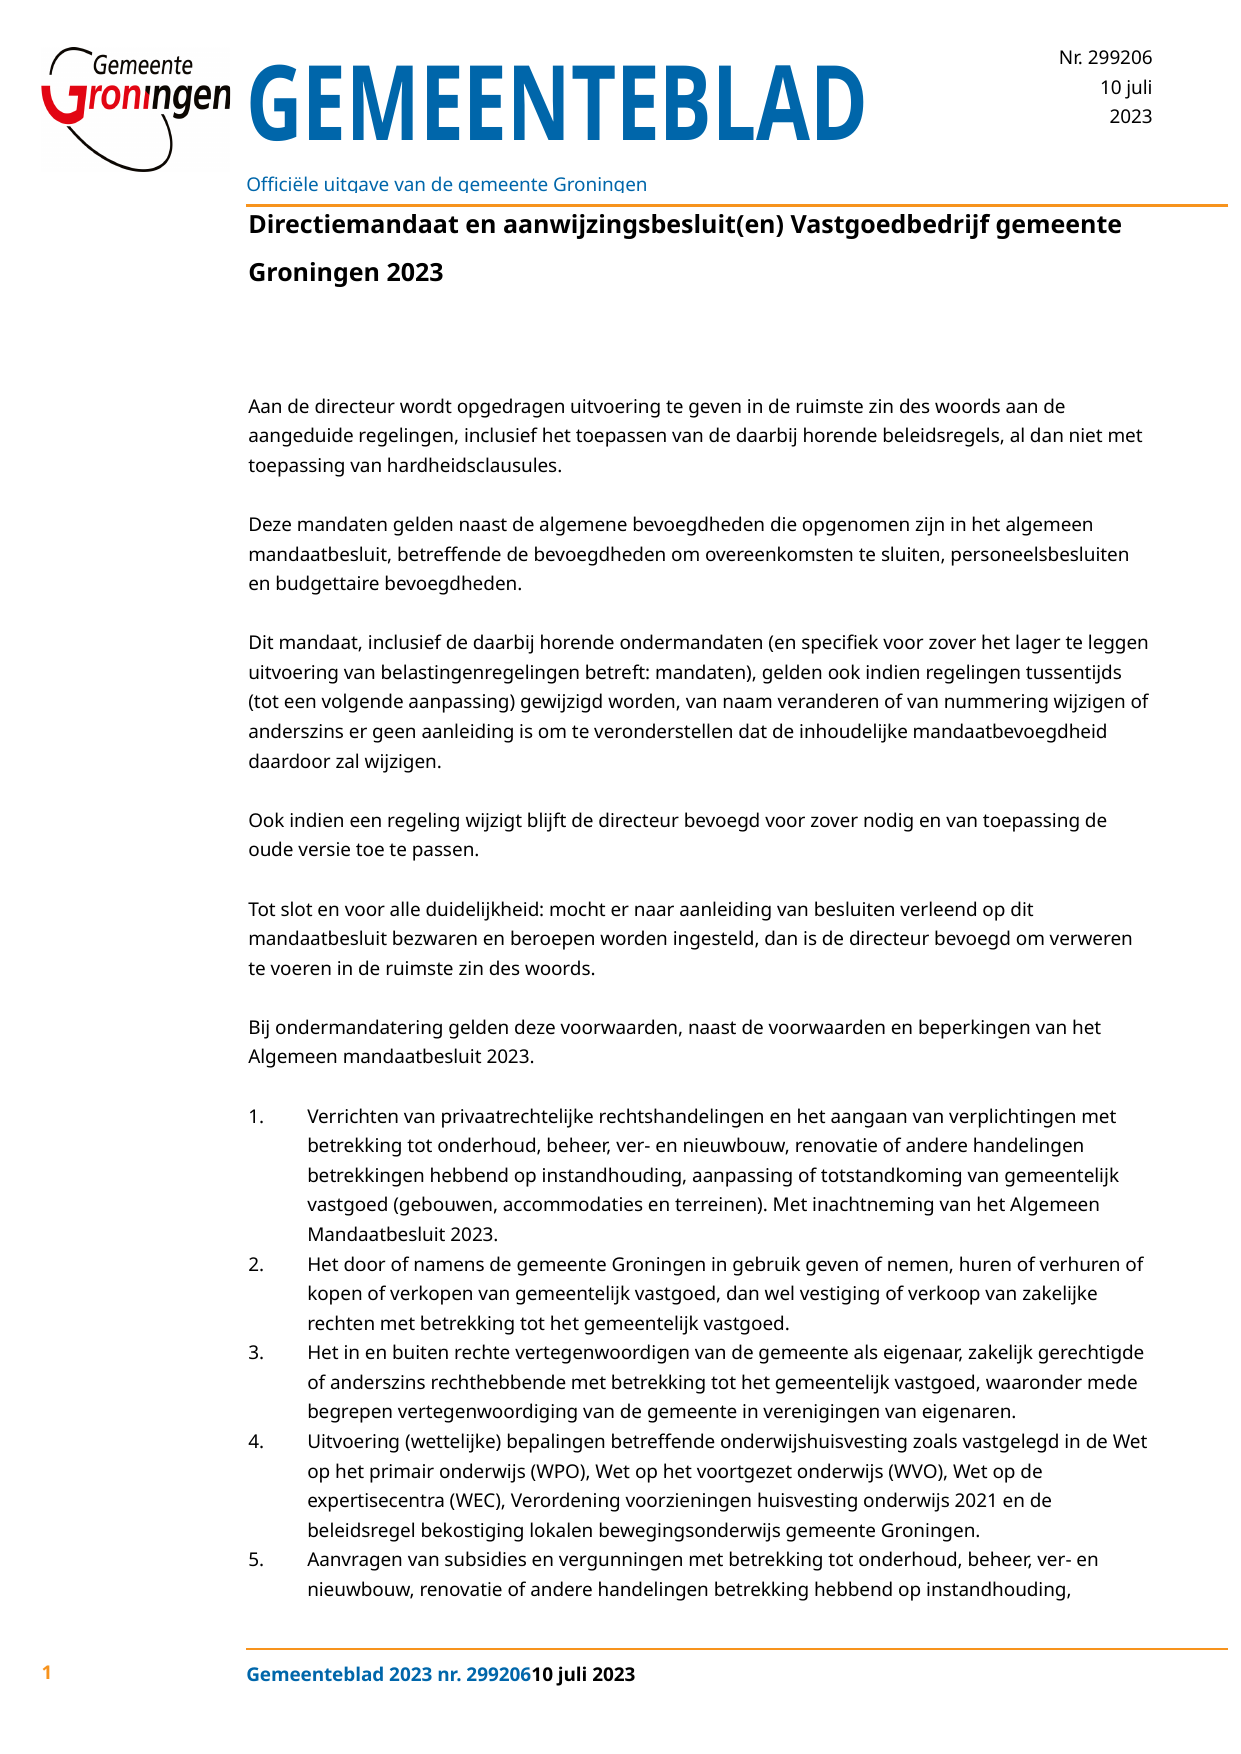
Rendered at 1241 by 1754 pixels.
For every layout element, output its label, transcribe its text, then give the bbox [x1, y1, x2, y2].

text Tot slot en voor alle duidelijkheid: mocht er naar aanleiding van besluiten verleend op dit mandaatbesluit bezwaren en beroepen worden ingesteld, dan is de directeur bevoegd om verweren te voeren in de ruimste zin des woords. [248, 896, 1152, 981]
list Het in en buiten rechte vertegenwoordigen van de gemeente als eigenaar, zakelijk gerechtigde of anderszins rechthebbende met betrekking tot het gemeentelijk vastgoed, waaronder mede begrepen vertegenwoordiging van de gemeente in verenigingen van eigenaren. [248, 1339, 1152, 1424]
list Uitvoering (wettelijke) bepalingen betreffende onderwijshuisvesting zoals vastgelegd in de Wet op het primair onderwijs (WPO), Wet op het voortgezet onderwijs (WVO), Wet op de expertisecentra (WEC), Verordening voorzieningen huisvesting onderwijs 2021 en de beleidsregel bekostiging lokalen bewegingsonderwijs gemeente Groningen. [248, 1428, 1152, 1543]
text Aan de directeur wordt opgedragen uitvoering te geven in de ruimste zin des woords aan de aangeduide regelingen, inclusief het toepassen van de daarbij horende beleidsregels, al dan niet met toepassing van hardheidsclausules. [248, 393, 1152, 478]
text Bij ondermandatering gelden deze voorwaarden, naast de voorwaarden en beperkingen van het Algemeen mandaatbesluit 2023. [248, 1014, 1152, 1069]
list Het door of namens de gemeente Groningen in gebruik geven of nemen, huren of verhuren of kopen of verkopen van gemeentelijk vastgoed, dan wel vestiging of verkoop van zakelijke rechten met betrekking tot het gemeentelijk vastgoed. [248, 1251, 1152, 1336]
text Ook indien een regeling wijzigt blijft de directeur bevoegd voor zover nodig en van toepassing de oude versie toe te passen. [248, 807, 1152, 862]
list Verrichten van privaatrechtelijke rechtshandelingen en het aangaan van verplichtingen met betrekking tot onderhoud, beheer, ver- en nieuwbouw, renovatie of andere handelingen betrekkingen hebbend op instandhouding, aanpassing of totstandkoming van gemeentelijk vastgoed (gebouwen, accommodaties en terreinen). Met inachtneming van het Algemeen Mandaatbesluit 2023. [248, 1103, 1152, 1247]
text Deze mandaten gelden naast de algemene bevoegdheden die opgenomen zijn in het algemeen mandaatbesluit, betreffende de bevoegdheden om overeenkomsten te sluiten, personeelsbesluiten en budgettaire bevoegdheden. [248, 511, 1152, 596]
picture [41, 47, 231, 172]
text Dit mandaat, inclusief de daarbij horende ondermandaten (en specifiek voor zover het lager te leggen uitvoering van belastingenregelingen betreft: mandaten), gelden ook indien regelingen tussentijds (tot een volgende aanpassing) gewijzigd worden, van naam veranderen of van nummering wijzigen of anderszins er geen aanleiding is om te veronderstellen dat de inhoudelijke mandaatbevoegdheid daardoor zal wijzigen. [248, 629, 1152, 774]
list Aanvragen van subsidies en vergunningen met betrekking tot onderhoud, beheer, ver- en nieuwbouw, renovatie of andere handelingen betrekking hebbend op instandhouding, [248, 1547, 1152, 1602]
text Directiemandaat en aanwijzingsbesluit(en) Vastgoedbedrijf gemeente Groningen 2023 [248, 207, 1152, 288]
